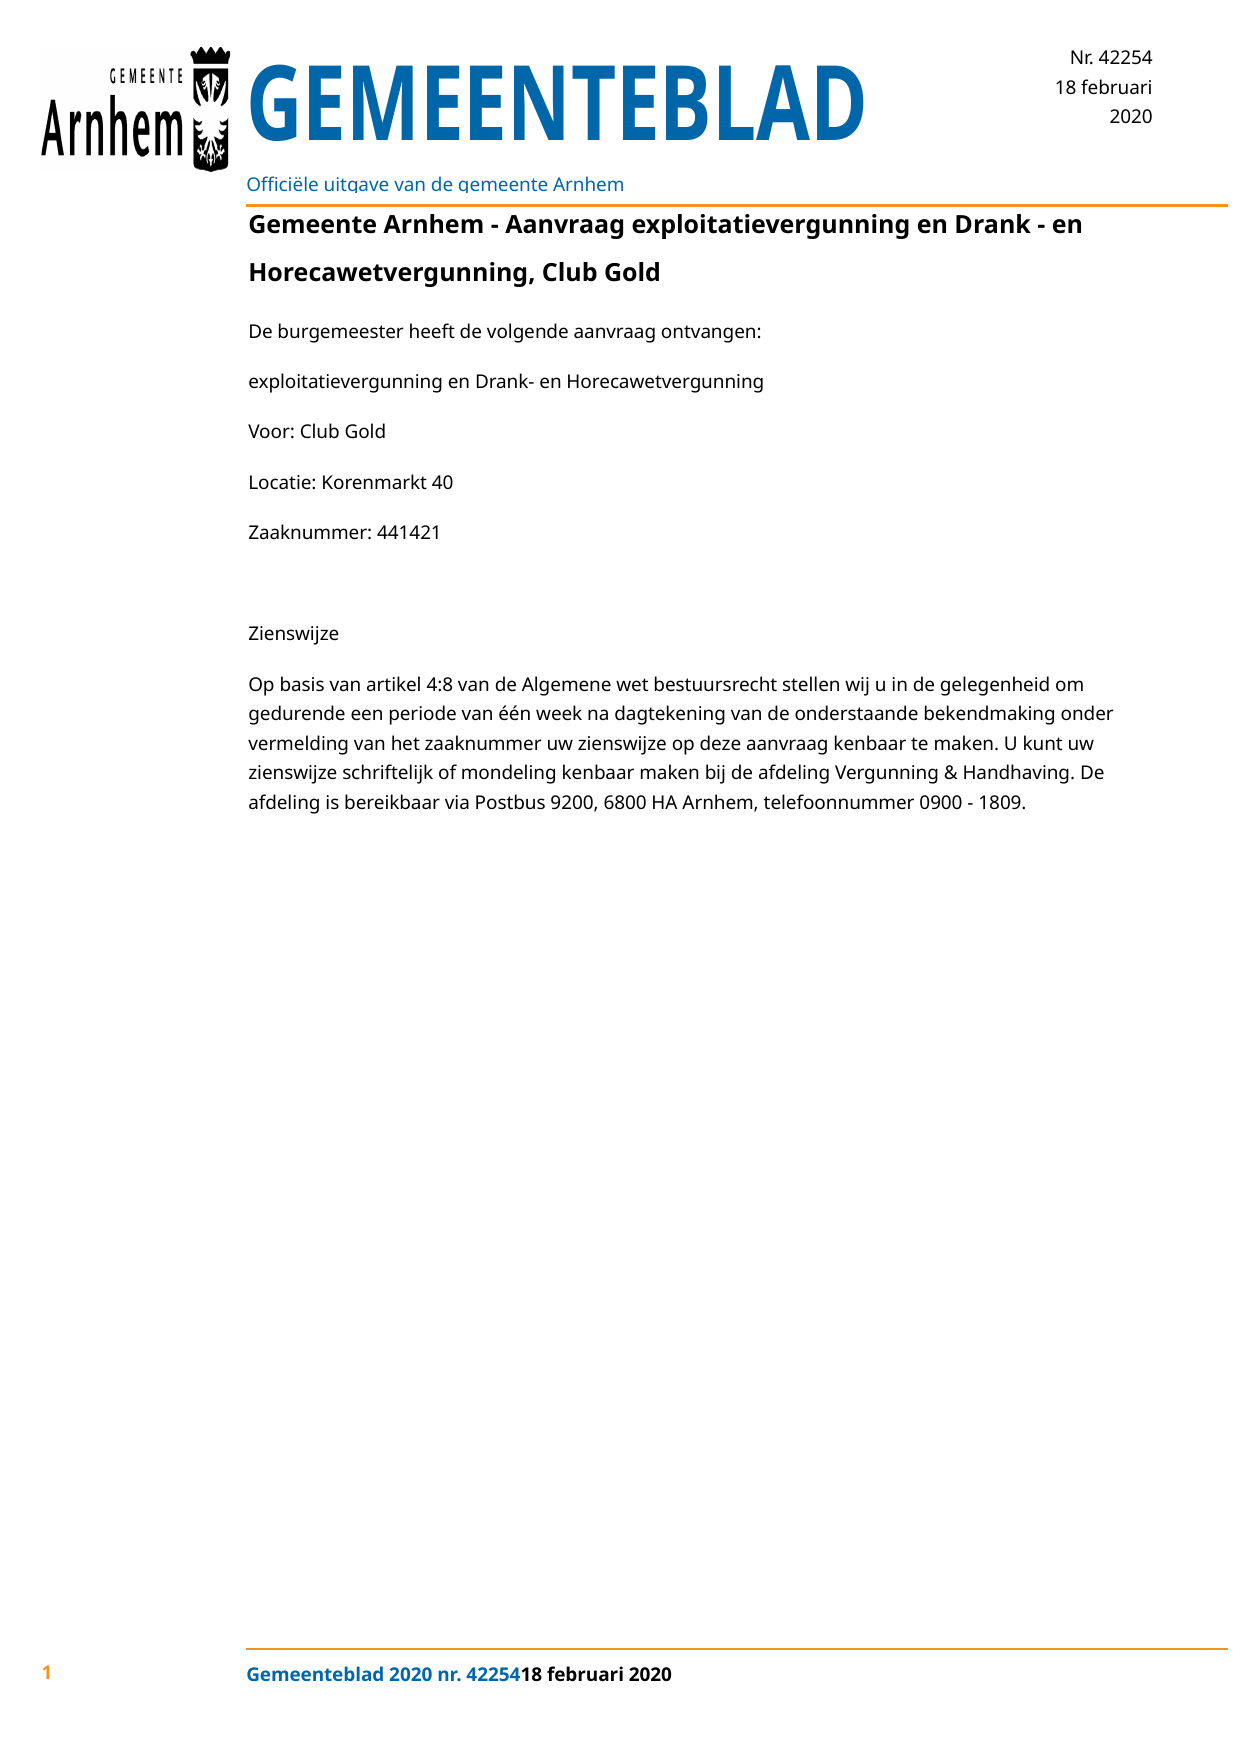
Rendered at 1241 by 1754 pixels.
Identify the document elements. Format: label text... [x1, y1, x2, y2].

text Voor: Club Gold [248, 419, 1152, 444]
text exploitatievergunning en Drank- en Horecawetvergunning [248, 368, 1152, 394]
picture [41, 47, 231, 172]
text Zaaknummer: 441421 [248, 519, 1152, 545]
text De burgemeester heeft de volgende aanvraag ontvangen: [248, 318, 1152, 344]
text Locatie: Korenmarkt 40 [248, 469, 1152, 495]
text Gemeente Arnhem - Aanvraag exploitatievergunning en Drank - en Horecawetvergunning, Club Gold [248, 207, 1152, 288]
text Op basis van artikel 4:8 van de Algemene wet bestuursrecht stellen wij u in de gelegenheid om gedurende een periode van één week na dagtekening van de onderstaande bekendmaking onder vermelding van het zaaknummer uw zienswijze op deze aanvraag kenbaar te maken. U kunt uw zienswijze schriftelijk of mondeling kenbaar maken bij de afdeling Vergunning & Handhaving. De afdeling is bereikbaar via Postbus 9200, 6800 HA Arnhem, telefoonnummer 0900 - 1809. [248, 671, 1152, 815]
text Zienswijze [248, 620, 1152, 646]
